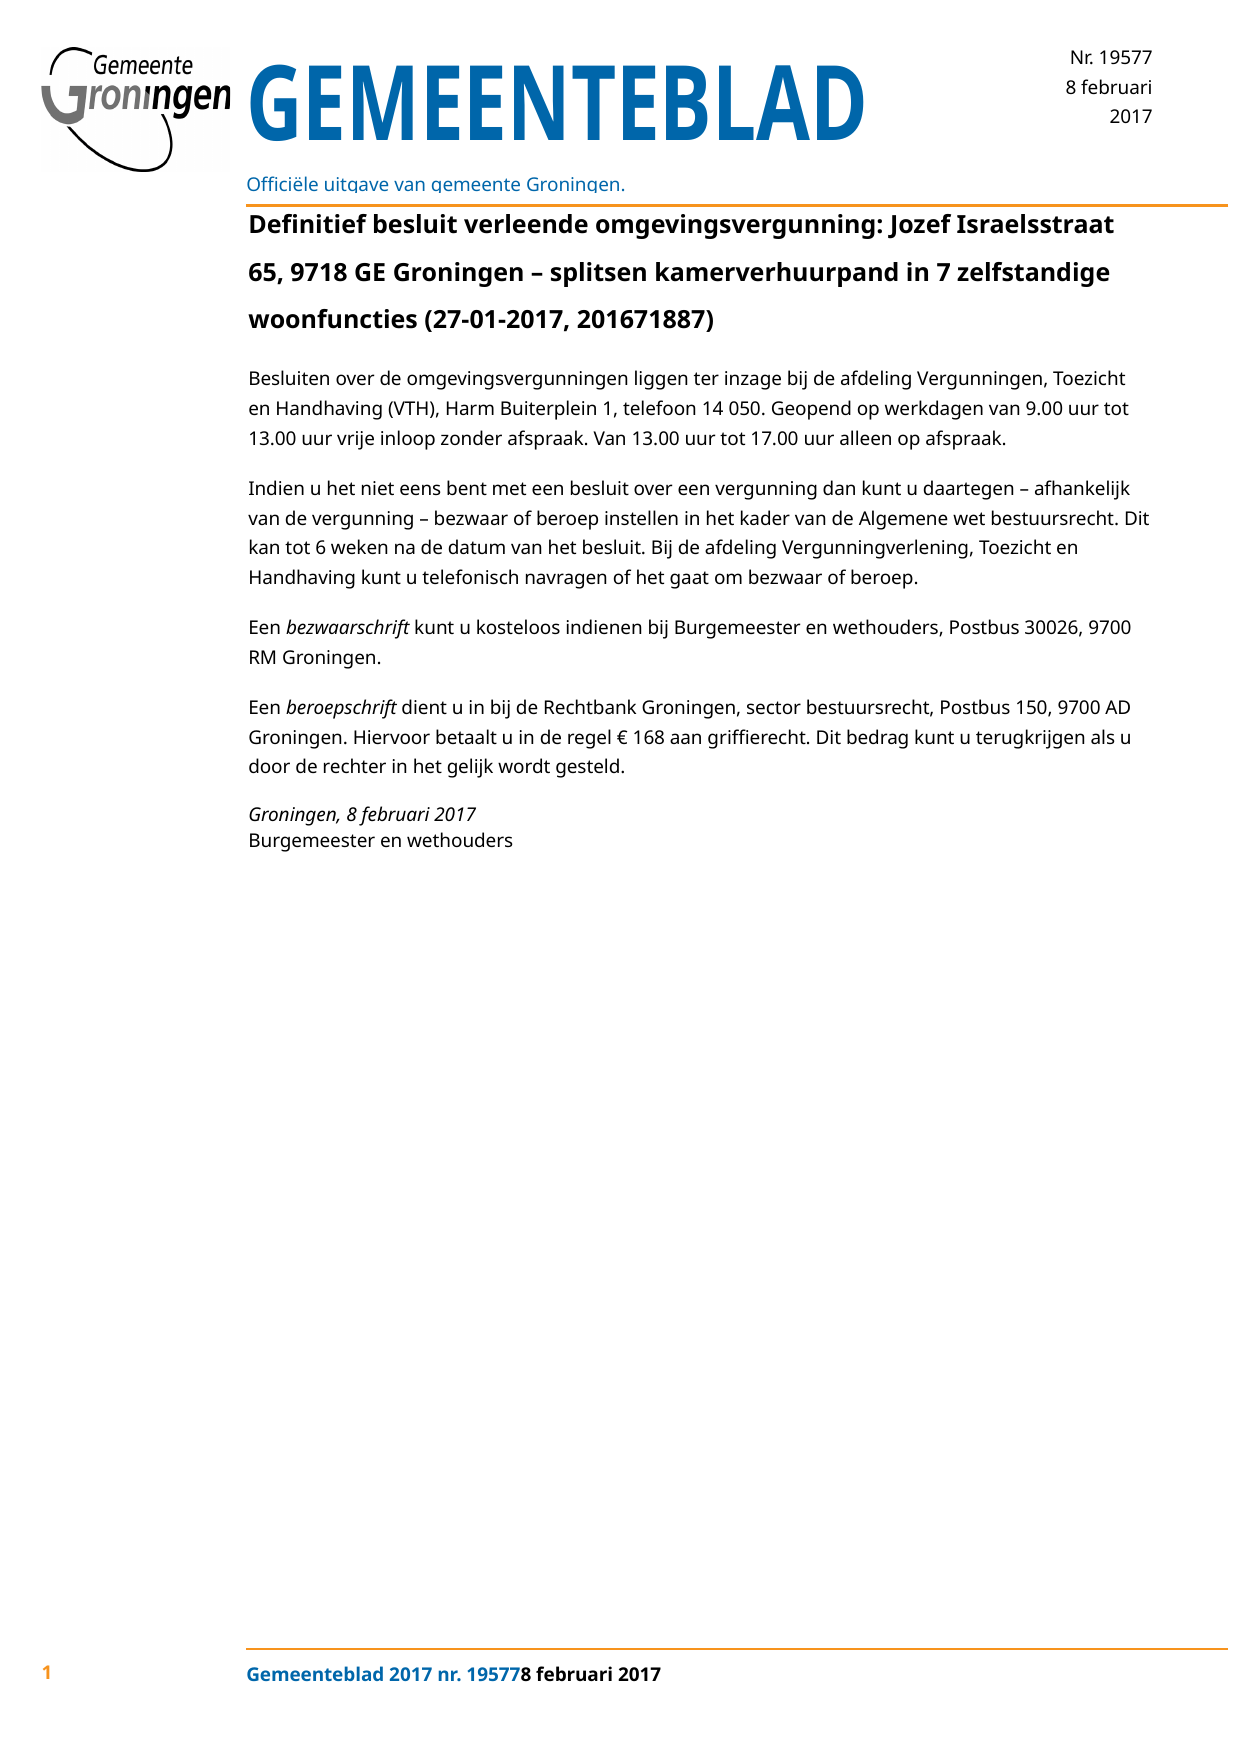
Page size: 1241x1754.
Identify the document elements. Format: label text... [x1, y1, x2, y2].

text Definitief besluit verleende omgevingsvergunning: Jozef Israelsstraat 65, 9718 GE Groningen – splitsen kamerverhuurpand in 7 zelfstandige woonfuncties (27-01-2017, 201671887) [248, 207, 1152, 336]
text Een bezwaarschrift kunt u kosteloos indienen bij Burgemeester en wethouders, Postbus 30026, 9700 RM Groningen. [248, 614, 1152, 669]
text Een beroepschrift dient u in bij de Rechtbank Groningen, sector bestuursrecht, Postbus 150, 9700 AD Groningen. Hiervoor betaalt u in de regel € 168 aan griffierecht. Dit bedrag kunt u terugkrijgen als u door de rechter in het gelijk wordt gesteld. [248, 694, 1152, 779]
text Indien u het niet eens bent met een besluit over een vergunning dan kunt u daartegen – afhankelijk van de vergunning – bezwaar of beroep instellen in het kader van de Algemene wet bestuursrecht. Dit kan tot 6 weken na de datum van het besluit. Bij de afdeling Vergunningverlening, Toezicht en Handhaving kunt u telefonisch navragen of het gaat om bezwaar of beroep. [248, 475, 1152, 589]
text Besluiten over de omgevingsvergunningen liggen ter inzage bij de afdeling Vergunningen, Toezicht en Handhaving (VTH), Harm Buiterplein 1, telefoon 14 050. Geopend op werkdagen van 9.00 uur tot 13.00 uur vrije inloop zonder afspraak. Van 13.00 uur tot 17.00 uur alleen op afspraak. [248, 366, 1152, 450]
text Groningen, 8 februari 2017 [248, 801, 1152, 827]
picture [41, 47, 231, 172]
text Burgemeester en wethouders [248, 827, 1152, 853]
